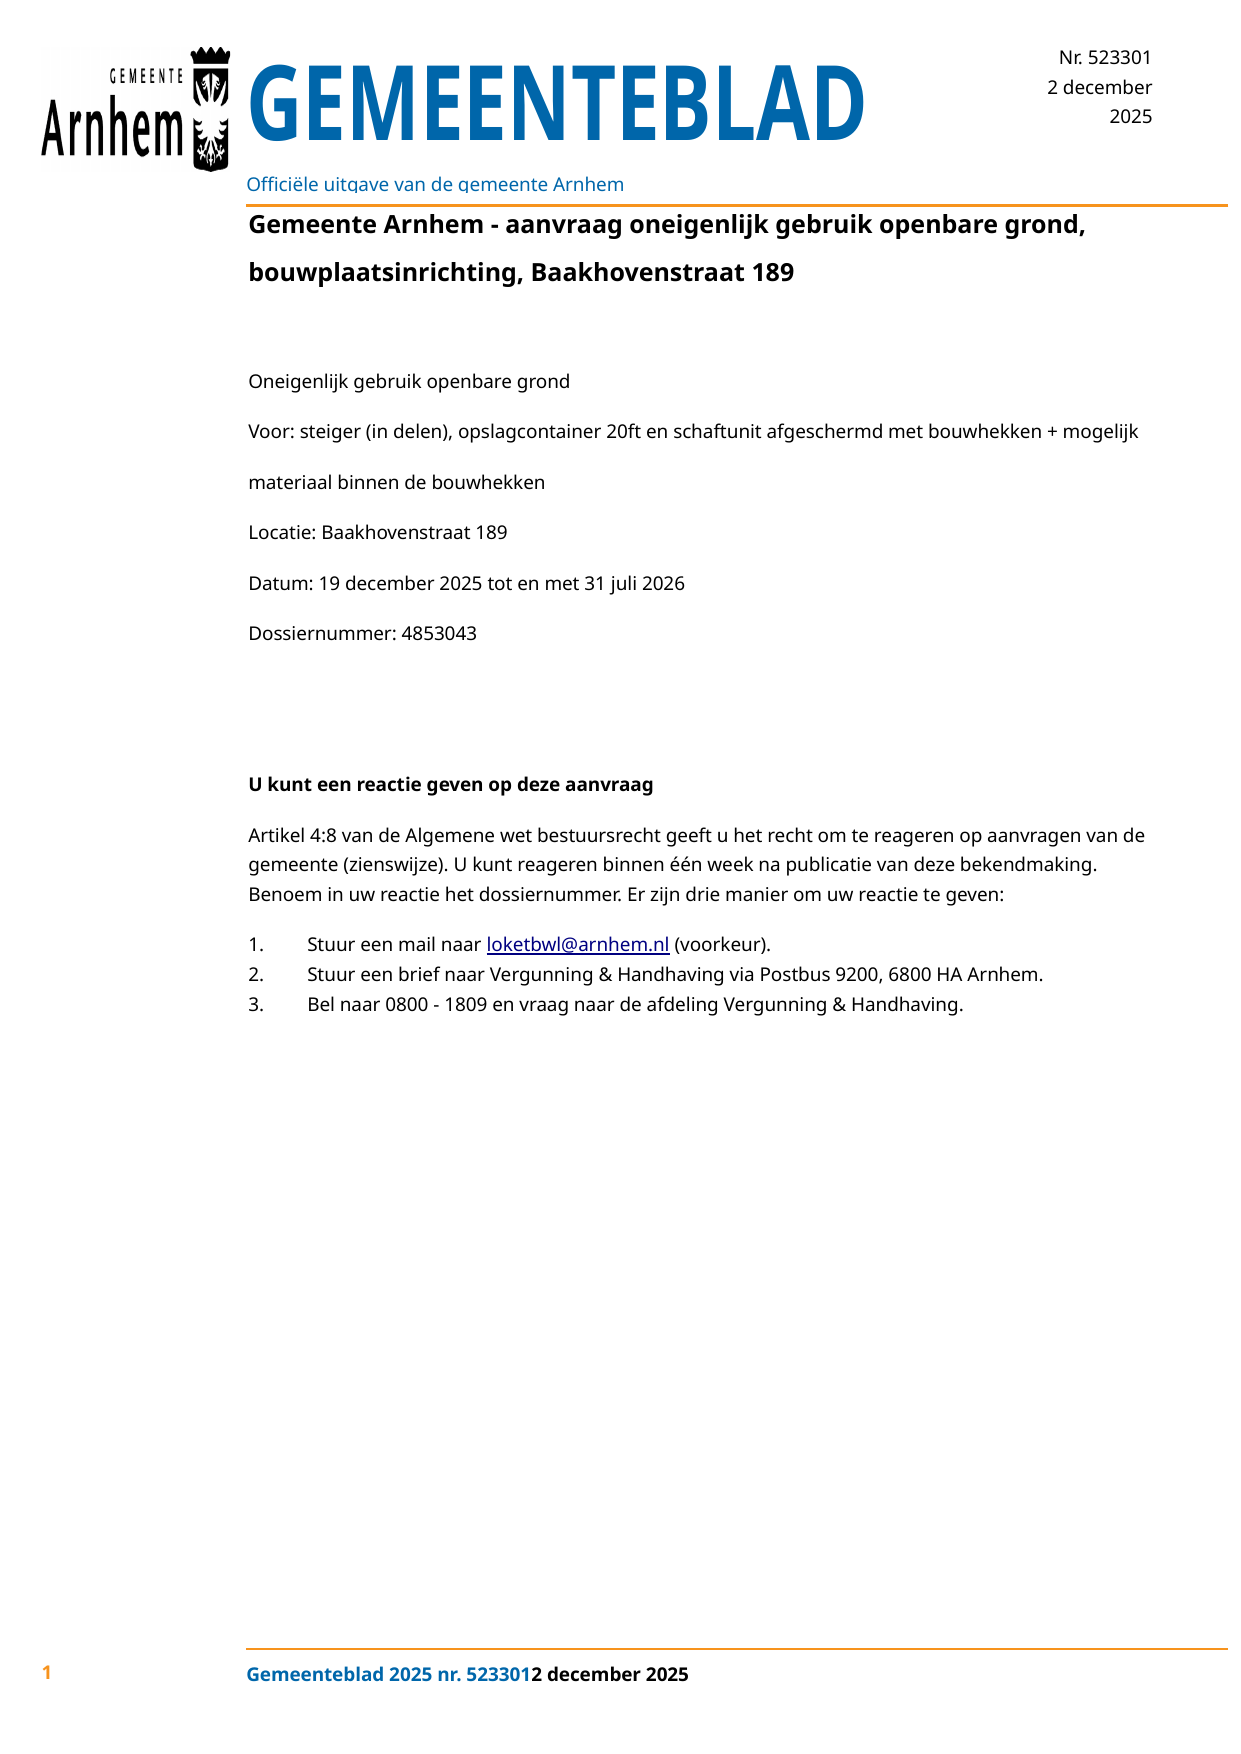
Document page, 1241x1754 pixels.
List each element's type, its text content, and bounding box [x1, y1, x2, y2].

text U kunt een reactie geven op deze aanvraag [248, 772, 1152, 797]
picture [41, 47, 231, 172]
list Bel naar 0800 - 1809 en vraag naar de afdeling Vergunning & Handhaving. [248, 991, 1152, 1017]
text Voor: steiger (in delen), opslagcontainer 20ft en schaftunit afgeschermd met bouwhekken + mogelijk [248, 419, 1152, 444]
text Artikel 4:8 van de Algemene wet bestuursrecht geeft u het recht om te reageren op aanvragen van de gemeente (zienswijze). U kunt reageren binnen één week na publicatie van deze bekendmaking. Benoem in uw reactie het dossiernummer. Er zijn drie manier om uw reactie te geven: [248, 822, 1152, 907]
text Locatie: Baakhovenstraat 189 [248, 519, 1152, 545]
list Stuur een brief naar Vergunning & Handhaving via Postbus 9200, 6800 HA Arnhem. [248, 961, 1152, 987]
text Oneigenlijk gebruik openbare grond [248, 368, 1152, 394]
text Dossiernummer: 4853043 [248, 620, 1152, 646]
list Stuur een mail naar loketbwl@arnhem.nl (voorkeur). [248, 932, 1152, 957]
text Gemeente Arnhem - aanvraag oneigenlijk gebruik openbare grond, bouwplaatsinrichting, Baakhovenstraat 189 [248, 207, 1152, 288]
text materiaal binnen de bouwhekken [248, 469, 1152, 495]
text Datum: 19 december 2025 tot en met 31 juli 2026 [248, 570, 1152, 596]
